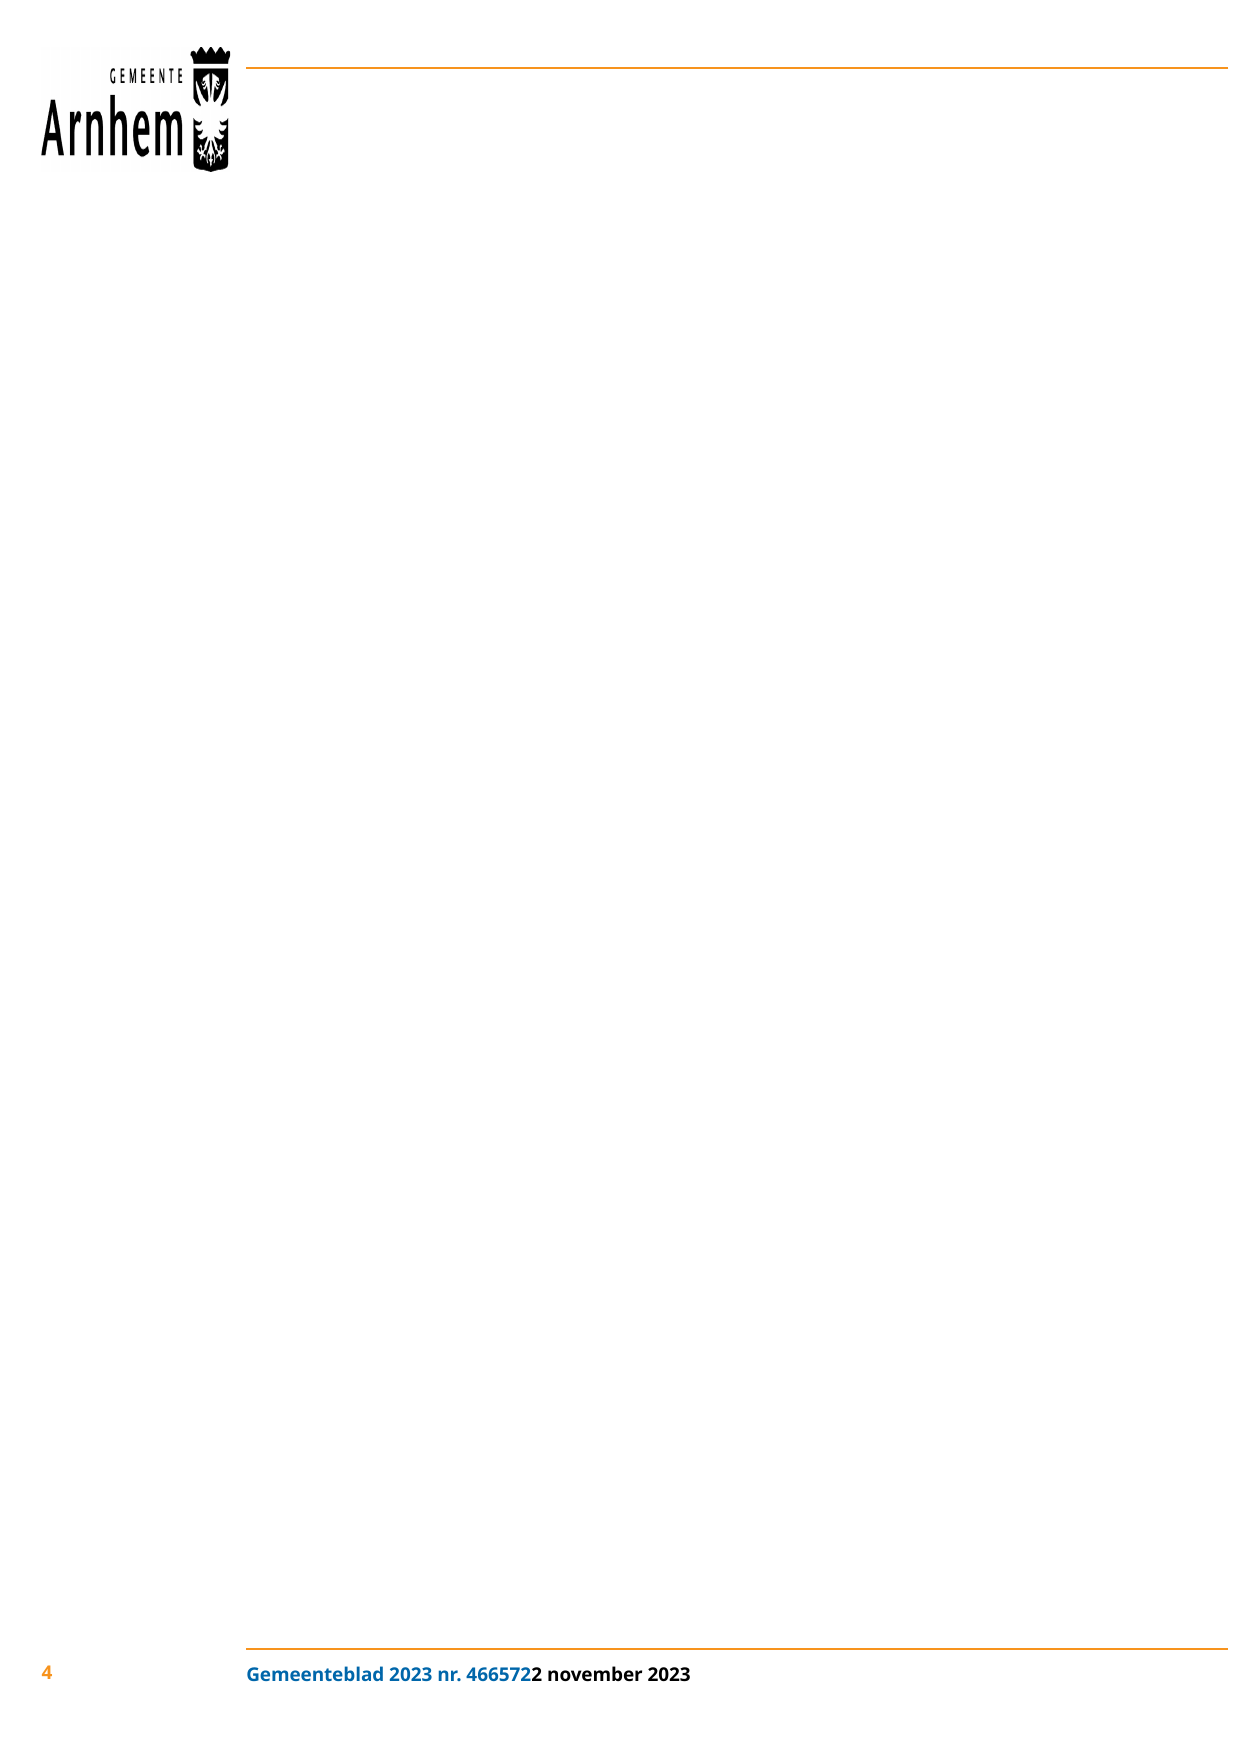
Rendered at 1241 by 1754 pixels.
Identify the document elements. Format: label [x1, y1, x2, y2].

picture [41, 47, 231, 172]
